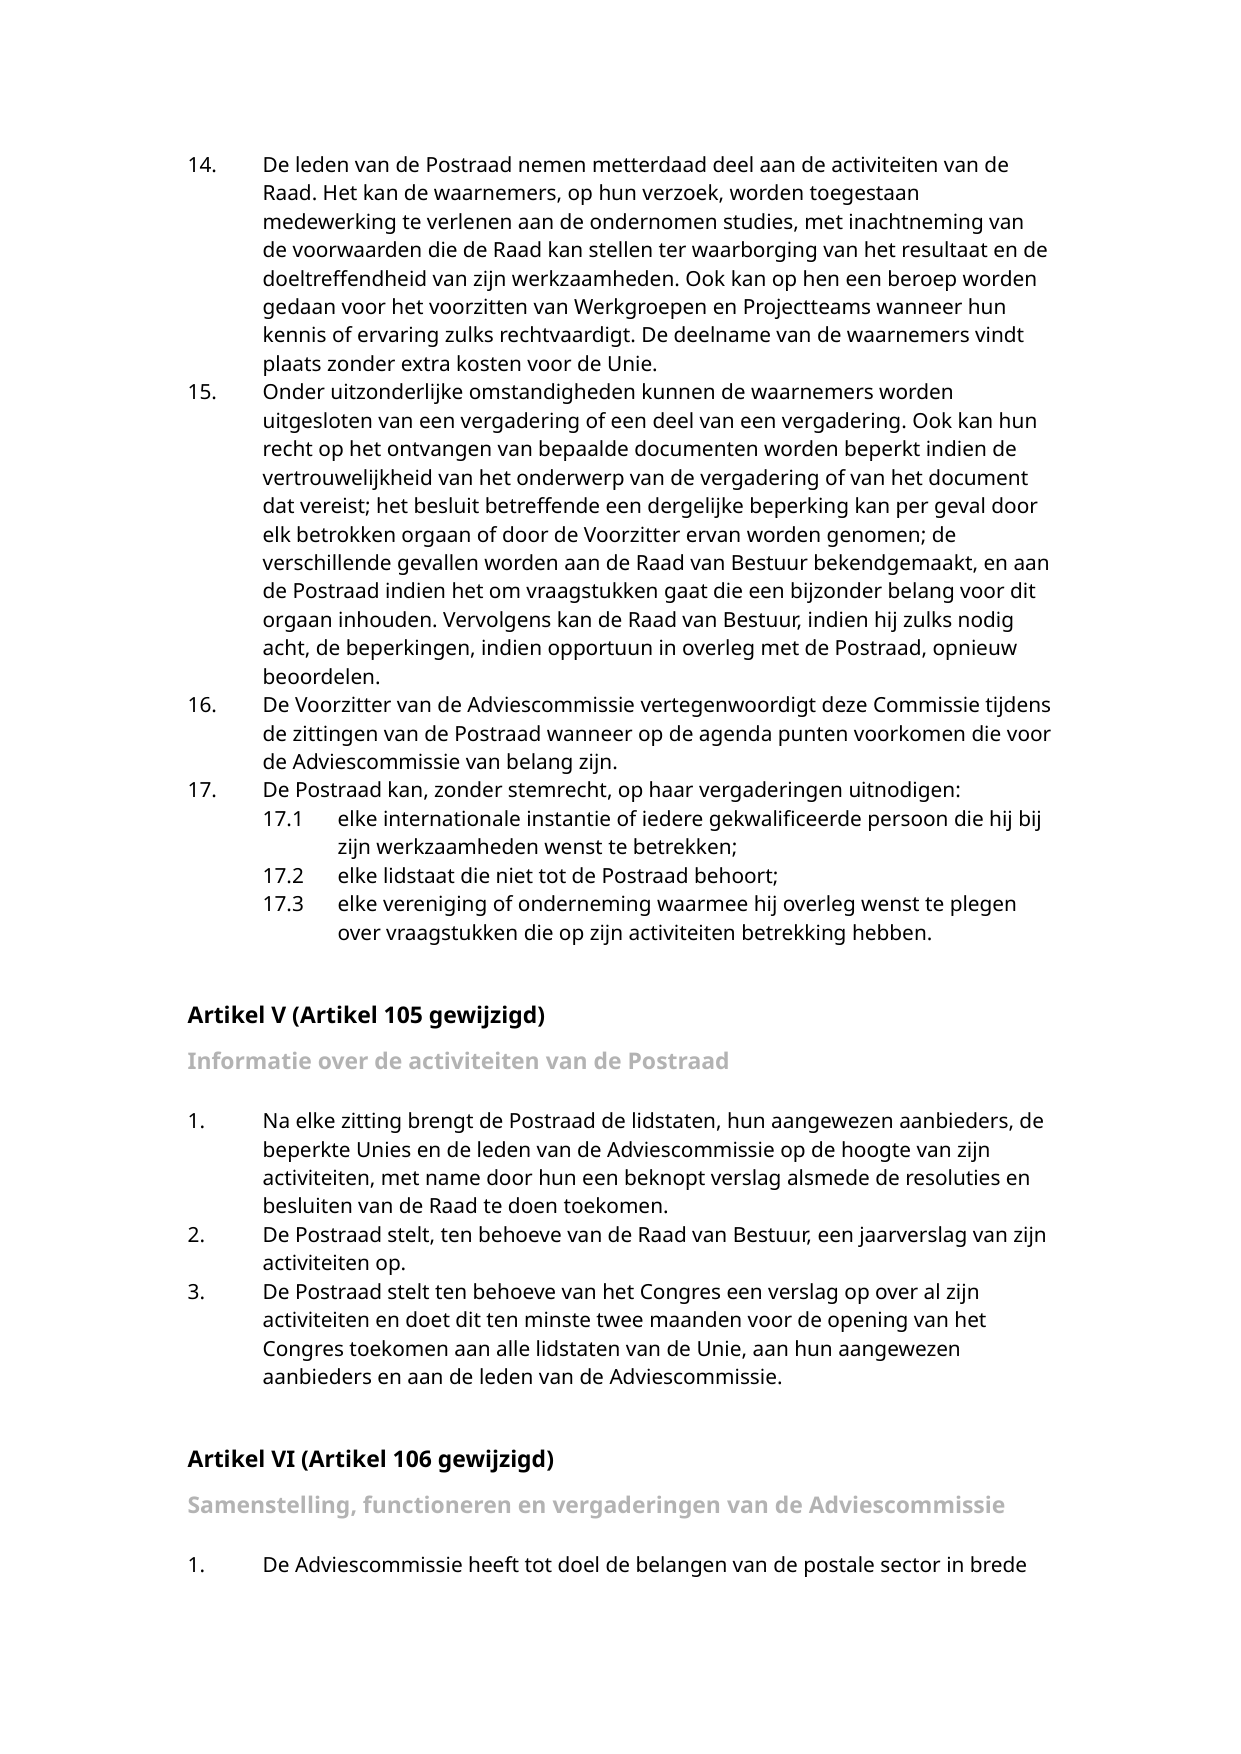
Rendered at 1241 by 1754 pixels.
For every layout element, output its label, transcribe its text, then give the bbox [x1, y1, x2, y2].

subtitle Artikel V (Artikel 105 gewijzigd) [187, 999, 1053, 1030]
list De Adviescommissie heeft tot doel de belangen van de postale sector in brede [187, 1551, 1053, 1579]
list De Postraad stelt, ten behoeve van de Raad van Bestuur, een jaarverslag van zijn activiteiten op. [187, 1220, 1053, 1277]
subtitle Artikel VI (Artikel 106 gewijzigd) [187, 1443, 1053, 1474]
text Samenstelling, functioneren en vergaderingen van de Adviescommissie [187, 1489, 1053, 1521]
list elke vereniging of onderneming waarmee hij overleg wenst te plegen over vraagstukken die op zijn activiteiten betrekking hebben. [262, 889, 1053, 946]
list De Postraad kan, zonder stemrecht, op haar vergaderingen uitnodigen: [187, 776, 1053, 804]
list Na elke zitting brengt de Postraad de lidstaten, hun aangewezen aanbieders, de beperkte Unies en de leden van de Adviescommissie op de hoogte van zijn activiteiten, met name door hun een beknopt verslag alsmede de resoluties en besluiten van de Raad te doen toekomen. [187, 1106, 1053, 1220]
list Onder uitzonderlijke omstandigheden kunnen de waarnemers worden uitgesloten van een vergadering of een deel van een vergadering. Ook kan hun recht op het ontvangen van bepaalde documenten worden beperkt indien de vertrouwelijkheid van het onderwerp van de vergadering of van het document dat vereist; het besluit betreffende een dergelijke beperking kan per geval door elk betrokken orgaan of door de Voorzitter ervan worden genomen; de verschillende gevallen worden aan de Raad van Bestuur bekendgemaakt, en aan de Postraad indien het om vraagstukken gaat die een bijzonder belang voor dit orgaan inhouden. Vervolgens kan de Raad van Bestuur, indien hij zulks nodig acht, de beperkingen, indien opportuun in overleg met de Postraad, opnieuw beoordelen. [187, 377, 1053, 690]
list elke internationale instantie of iedere gekwalificeerde persoon die hij bij zijn werkzaamheden wenst te betrekken; [262, 804, 1053, 861]
text Informatie over de activiteiten van de Postraad [187, 1045, 1053, 1076]
list De Postraad stelt ten behoeve van het Congres een verslag op over al zijn activiteiten en doet dit ten minste twee maanden voor de opening van het Congres toekomen aan alle lidstaten van de Unie, aan hun aangewezen aanbieders en aan de leden van de Adviescommissie. [187, 1277, 1053, 1391]
list De Voorzitter van de Adviescommissie vertegenwoordigt deze Commissie tijdens de zittingen van de Postraad wanneer op de agenda punten voorkomen die voor de Adviescommissie van belang zijn. [187, 690, 1053, 776]
list elke lidstaat die niet tot de Postraad behoort; [262, 861, 1053, 889]
list De leden van de Postraad nemen metterdaad deel aan de activiteiten van de Raad. Het kan de waarnemers, op hun verzoek, worden toegestaan medewerking te verlenen aan de ondernomen studies, met inachtneming van de voorwaarden die de Raad kan stellen ter waarborging van het resultaat en de doeltreffendheid van zijn werkzaamheden. Ook kan op hen een beroep worden gedaan voor het voorzitten van Werkgroepen en Projectteams wanneer hun kennis of ervaring zulks rechtvaardigt. De deelname van de waarnemers vindt plaats zonder extra kosten voor de Unie. [187, 150, 1053, 377]
